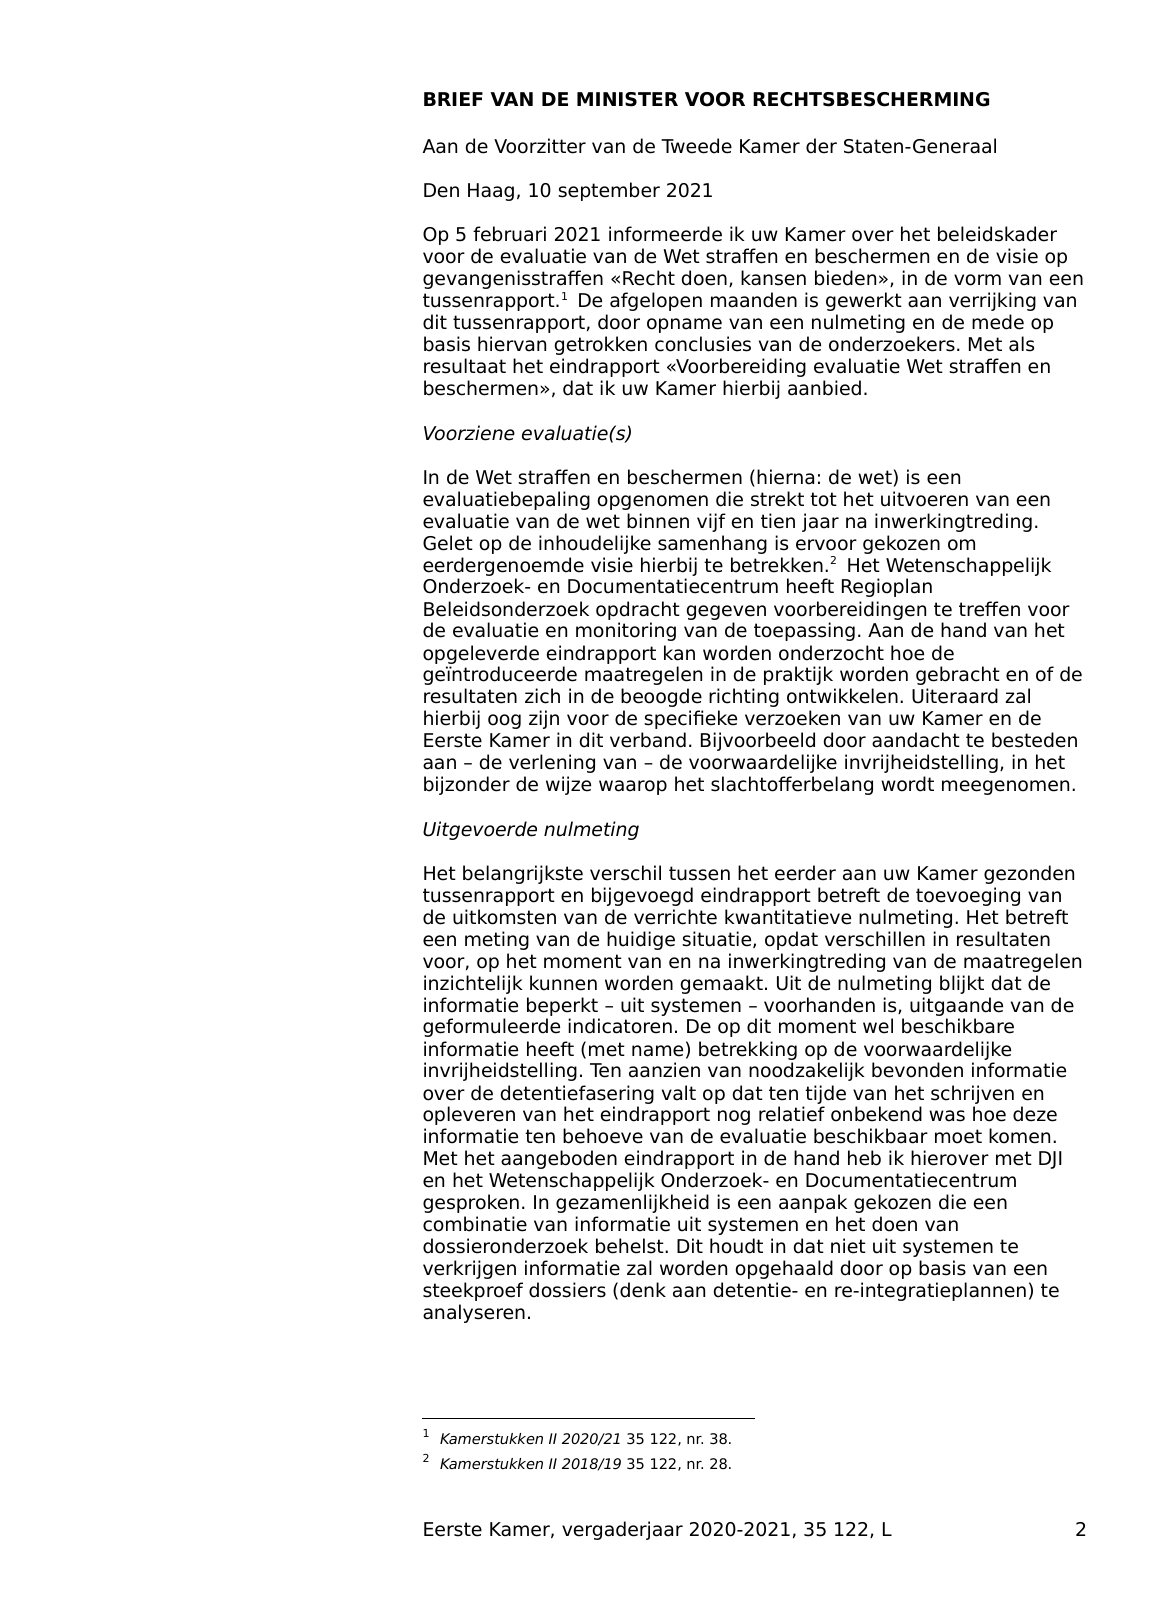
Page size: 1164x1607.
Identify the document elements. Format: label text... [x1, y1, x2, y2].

text Kamerstukken II 2018/19 35 122, nr. 28. [422, 1452, 1087, 1474]
subtitle Voorziene evaluatie(s) [422, 422, 1087, 444]
text Aan de Voorzitter van de Tweede Kamer der Staten-Generaal [422, 136, 1087, 158]
text Het belangrijkste verschil tussen het eerder aan uw Kamer gezonden tussenrapport en bijgevoegd eindrapport betreft de toevoeging van de uitkomsten van de verrichte kwantitatieve nulmeting. Het betreft een meting van de huidige situatie, opdat verschillen in resultaten voor, op het moment van en na inwerkingtreding van de maatregelen inzichtelijk kunnen worden gemaakt. Uit de nulmeting blijkt dat de informatie beperkt – uit systemen – voorhanden is, uitgaande van de geformuleerde indicatoren. De op dit moment wel beschikbare informatie heeft (met name) betrekking op de voorwaardelijke invrijheidstelling. Ten aanzien van noodzakelijk bevonden informatie over de detentiefasering valt op dat ten tijde van het schrijven en opleveren van het eindrapport nog relatief onbekend was hoe deze informatie ten behoeve van de evaluatie beschikbaar moet komen. Met het aangeboden eindrapport in de hand heb ik hierover met DJI en het Wetenschappelijk Onderzoek- en Documentatiecentrum gesproken. In gezamenlijkheid is een aanpak gekozen die een combinatie van informatie uit systemen en het doen van dossieronderzoek behelst. Dit houdt in dat niet uit systemen te verkrijgen informatie zal worden opgehaald door op basis van een steekproef dossiers (denk aan detentie- en re-integratieplannen) te analyseren. [422, 863, 1087, 1324]
text In de Wet straffen en beschermen (hierna: de wet) is een evaluatiebepaling opgenomen die strekt tot het uitvoeren van een evaluatie van de wet binnen vijf en tien jaar na inwerkingtreding. Gelet op de inhoudelijke samenhang is ervoor gekozen om eerdergenoemde visie hierbij te betrekken. Het Wetenschappelijk Onderzoek- en Documentatiecentrum heeft Regioplan Beleidsonderzoek opdracht gegeven voorbereidingen te treffen voor de evaluatie en monitoring van de toepassing. Aan de hand van het opgeleverde eindrapport kan worden onderzocht hoe de geïntroduceerde maatregelen in de praktijk worden gebracht en of de resultaten zich in de beoogde richting ontwikkelen. Uiteraard zal hierbij oog zijn voor de specifieke verzoeken van uw Kamer en de Eerste Kamer in dit verband. Bijvoorbeeld door aandacht te besteden aan – de verlening van – de voorwaardelijke invrijheidstelling, in het bijzonder de wijze waarop het slachtofferbelang wordt meegenomen. [422, 467, 1087, 796]
text Den Haag, 10 september 2021 [422, 180, 1087, 202]
text Kamerstukken II 2020/21 35 122, nr. 38. [422, 1427, 1087, 1449]
subtitle Uitgevoerde nulmeting [422, 818, 1087, 840]
subtitle BRIEF VAN DE MINISTER VOOR RECHTSBESCHERMING [422, 89, 1087, 111]
text Op 5 februari 2021 informeerde ik uw Kamer over het beleidskader voor de evaluatie van de Wet straffen en beschermen en de visie op gevangenisstraffen «Recht doen, kansen bieden», in de vorm van een tussenrapport. De afgelopen maanden is gewerkt aan verrijking van dit tussenrapport, door opname van een nulmeting en de mede op basis hiervan getrokken conclusies van de onderzoekers. Met als resultaat het eindrapport «Voorbereiding evaluatie Wet straffen en beschermen», dat ik uw Kamer hierbij aanbied. [422, 224, 1087, 400]
